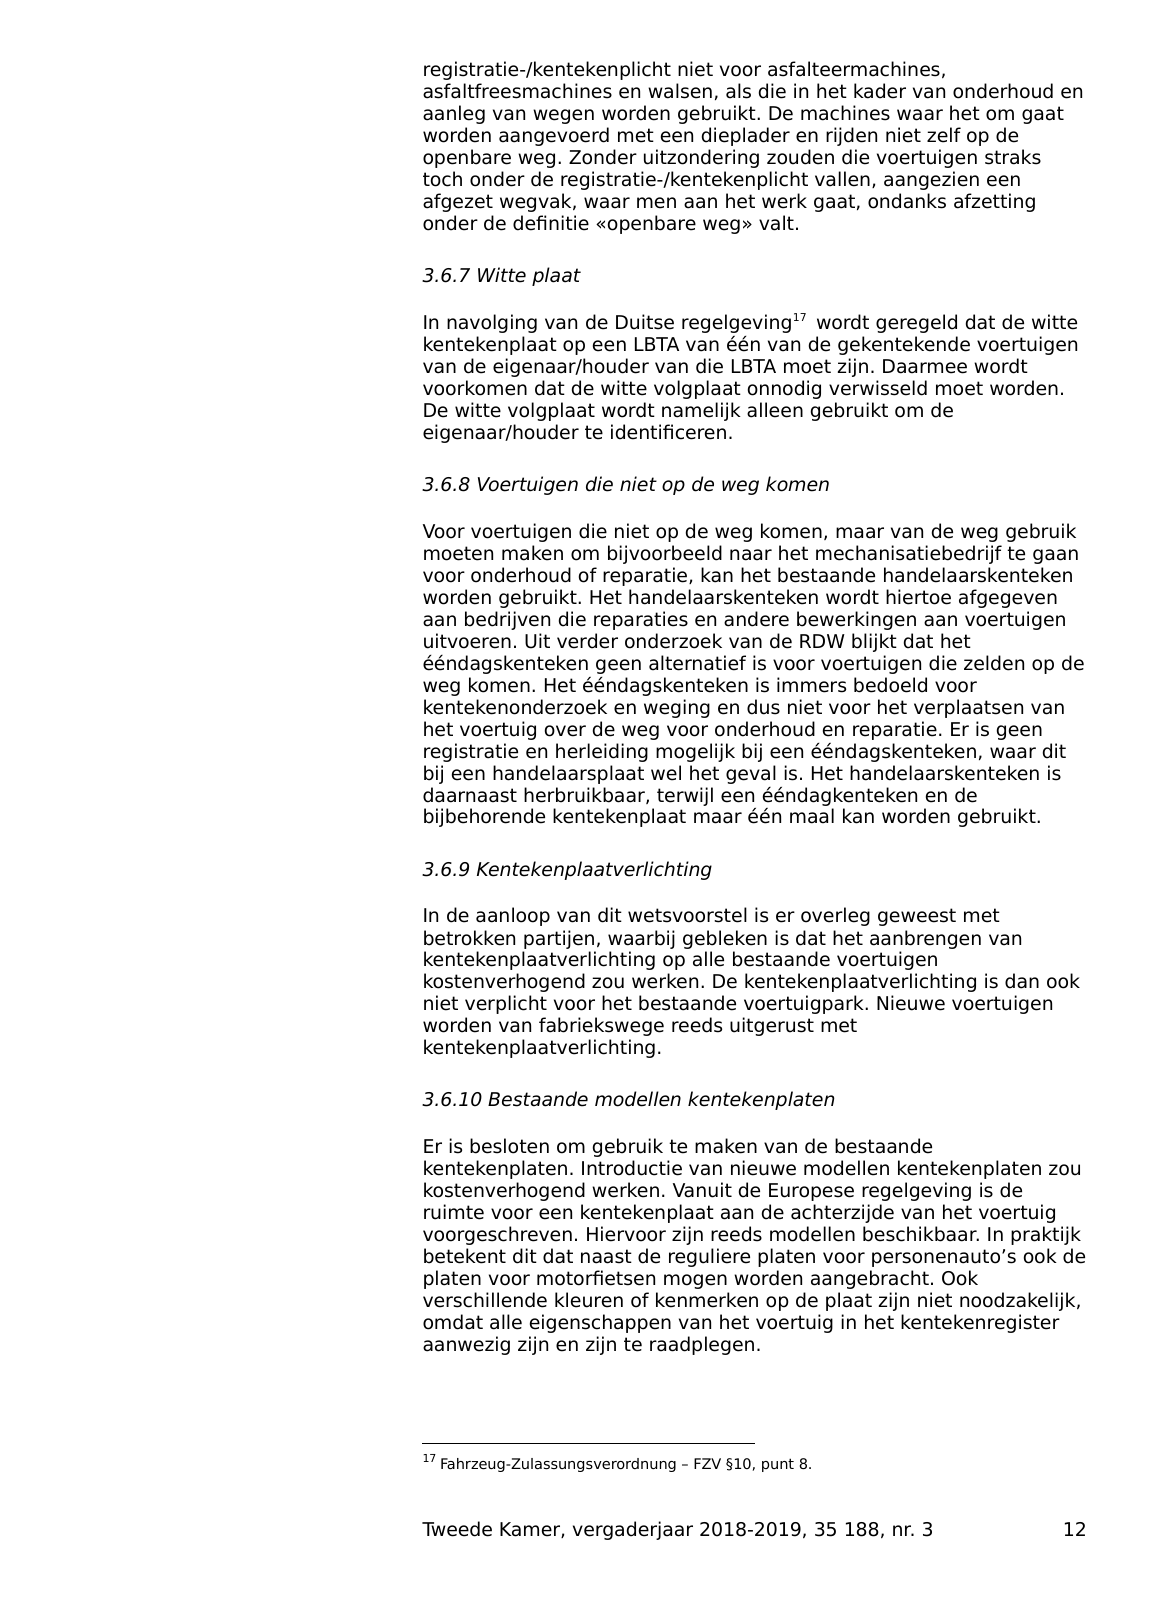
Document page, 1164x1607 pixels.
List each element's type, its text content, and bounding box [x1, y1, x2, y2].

subtitle 3.6.7 Witte plaat [422, 265, 1087, 287]
text Fahrzeug-Zulassungsverordnung – FZV §10, punt 8. [422, 1452, 1087, 1474]
subtitle 3.6.8 Voertuigen die niet op de weg komen [422, 474, 1087, 496]
text Er is besloten om gebruik te maken van de bestaande kentekenplaten. Introductie van nieuwe modellen kentekenplaten zou kostenverhogend werken. Vanuit de Europese regelgeving is de ruimte voor een kentekenplaat aan de achterzijde van het voertuig voorgeschreven. Hiervoor zijn reeds modellen beschikbaar. In praktijk betekent dit dat naast de reguliere platen voor personenauto’s ook de platen voor motorfietsen mogen worden aangebracht. Ook verschillende kleuren of kenmerken op de plaat zijn niet noodzakelijk, omdat alle eigenschappen van het voertuig in het kentekenregister aanwezig zijn en zijn te raadplegen. [422, 1136, 1087, 1356]
subtitle 3.6.10 Bestaande modellen kentekenplaten [422, 1089, 1087, 1111]
text In de aanloop van dit wetsvoorstel is er overleg geweest met betrokken partijen, waarbij gebleken is dat het aanbrengen van kentekenplaatverlichting op alle bestaande voertuigen kostenverhogend zou werken. De kentekenplaatverlichting is dan ook niet verplicht voor het bestaande voertuigpark. Nieuwe voertuigen worden van fabriekswege reeds uitgerust met kentekenplaatverlichting. [422, 905, 1087, 1059]
subtitle 3.6.9 Kentekenplaatverlichting [422, 858, 1087, 880]
text In navolging van de Duitse regelgeving wordt geregeld dat de witte kentekenplaat op een LBTA van één van de gekentekende voertuigen van de eigenaar/houder van die LBTA moet zijn. Daarmee wordt voorkomen dat de witte volgplaat onnodig verwisseld moet worden. De witte volgplaat wordt namelijk alleen gebruikt om de eigenaar/houder te identificeren. [422, 312, 1087, 444]
text registratie-/kentekenplicht niet voor asfalteermachines, asfaltfreesmachines en walsen, als die in het kader van onderhoud en aanleg van wegen worden gebruikt. De machines waar het om gaat worden aangevoerd met een dieplader en rijden niet zelf op de openbare weg. Zonder uitzondering zouden die voertuigen straks toch onder de registratie-/kentekenplicht vallen, aangezien een afgezet wegvak, waar men aan het werk gaat, ondanks afzetting onder de definitie «openbare weg» valt. [422, 59, 1087, 235]
text Voor voertuigen die niet op de weg komen, maar van de weg gebruik moeten maken om bijvoorbeeld naar het mechanisatiebedrijf te gaan voor onderhoud of reparatie, kan het bestaande handelaarskenteken worden gebruikt. Het handelaarskenteken wordt hiertoe afgegeven aan bedrijven die reparaties en andere bewerkingen aan voertuigen uitvoeren. Uit verder onderzoek van de RDW blijkt dat het ééndagskenteken geen alternatief is voor voertuigen die zelden op de weg komen. Het ééndagskenteken is immers bedoeld voor kentekenonderzoek en weging en dus niet voor het verplaatsen van het voertuig over de weg voor onderhoud en reparatie. Er is geen registratie en herleiding mogelijk bij een ééndagskenteken, waar dit bij een handelaarsplaat wel het geval is. Het handelaarskenteken is daarnaast herbruikbaar, terwijl een ééndagkenteken en de bijbehorende kentekenplaat maar één maal kan worden gebruikt. [422, 521, 1087, 828]
